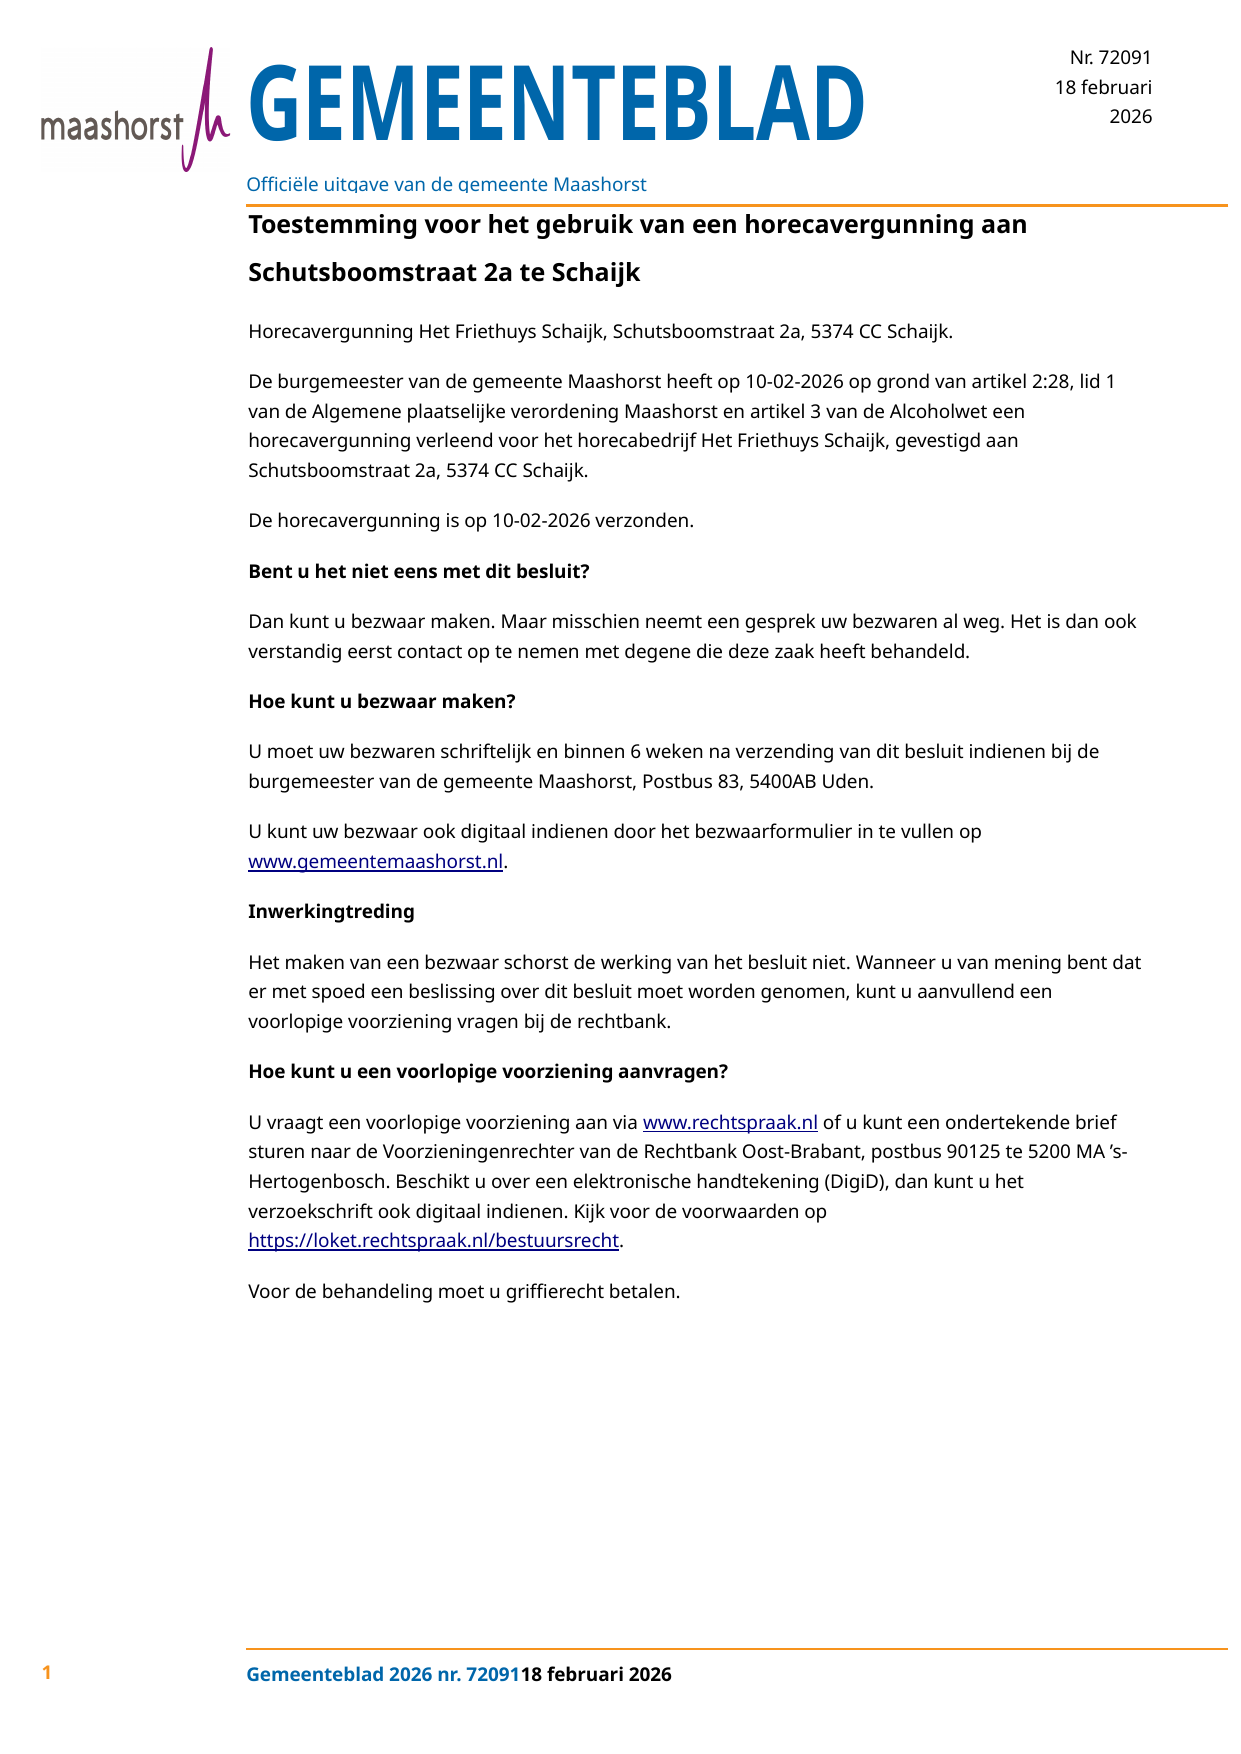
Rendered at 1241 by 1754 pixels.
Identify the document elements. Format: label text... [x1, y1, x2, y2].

text Horecavergunning Het Friethuys Schaijk, Schutsboomstraat 2a, 5374 CC Schaijk. [248, 318, 1152, 344]
text U kunt uw bezwaar ook digitaal indienen door het bezwaarformulier in te vullen op www.gemeentemaashorst.nl. [248, 819, 1152, 874]
picture [41, 47, 231, 172]
text Dan kunt u bezwaar maken. Maar misschien neemt een gesprek uw bezwaren al weg. Het is dan ook verstandig eerst contact op te nemen met degene die deze zaak heeft behandeld. [248, 608, 1152, 664]
text De horecavergunning is op 10-02-2026 verzonden. [248, 507, 1152, 533]
text Hoe kunt u bezwaar maken? [248, 688, 1152, 714]
text Toestemming voor het gebruik van een horecavergunning aan Schutsboomstraat 2a te Schaijk [248, 207, 1152, 288]
text U vraagt een voorlopige voorziening aan via www.rechtspraak.nl of u kunt een ondertekende brief sturen naar de Voorzieningenrechter van de Rechtbank Oost-Brabant, postbus 90125 te 5200 MA ’s-Hertogenbosch. Beschikt u over een elektronische handtekening (DigiD), dan kunt u het verzoekschrift ook digitaal indienen. Kijk voor de voorwaarden op https://loket.rechtspraak.nl/bestuursrecht. [248, 1109, 1152, 1253]
text U moet uw bezwaren schriftelijk en binnen 6 weken na verzending van dit besluit indienen bij de burgemeester van de gemeente Maashorst, Postbus 83, 5400AB Uden. [248, 739, 1152, 794]
text Voor de behandeling moet u griffierecht betalen. [248, 1278, 1152, 1304]
text Het maken van een bezwaar schorst de werking van het besluit niet. Wanneer u van mening bent dat er met spoed een beslissing over dit besluit moet worden genomen, kunt u aanvullend een voorlopige voorziening vragen bij de rechtbank. [248, 949, 1152, 1034]
text De burgemeester van de gemeente Maashorst heeft op 10-02-2026 op grond van artikel 2:28, lid 1 van de Algemene plaatselijke verordening Maashorst en artikel 3 van de Alcoholwet een horecavergunning verleend voor het horecabedrijf Het Friethuys Schaijk, gevestigd aan Schutsboomstraat 2a, 5374 CC Schaijk. [248, 368, 1152, 483]
text Inwerkingtreding [248, 899, 1152, 924]
text Bent u het niet eens met dit besluit? [248, 558, 1152, 584]
text Hoe kunt u een voorlopige voorziening aanvragen? [248, 1059, 1152, 1084]
